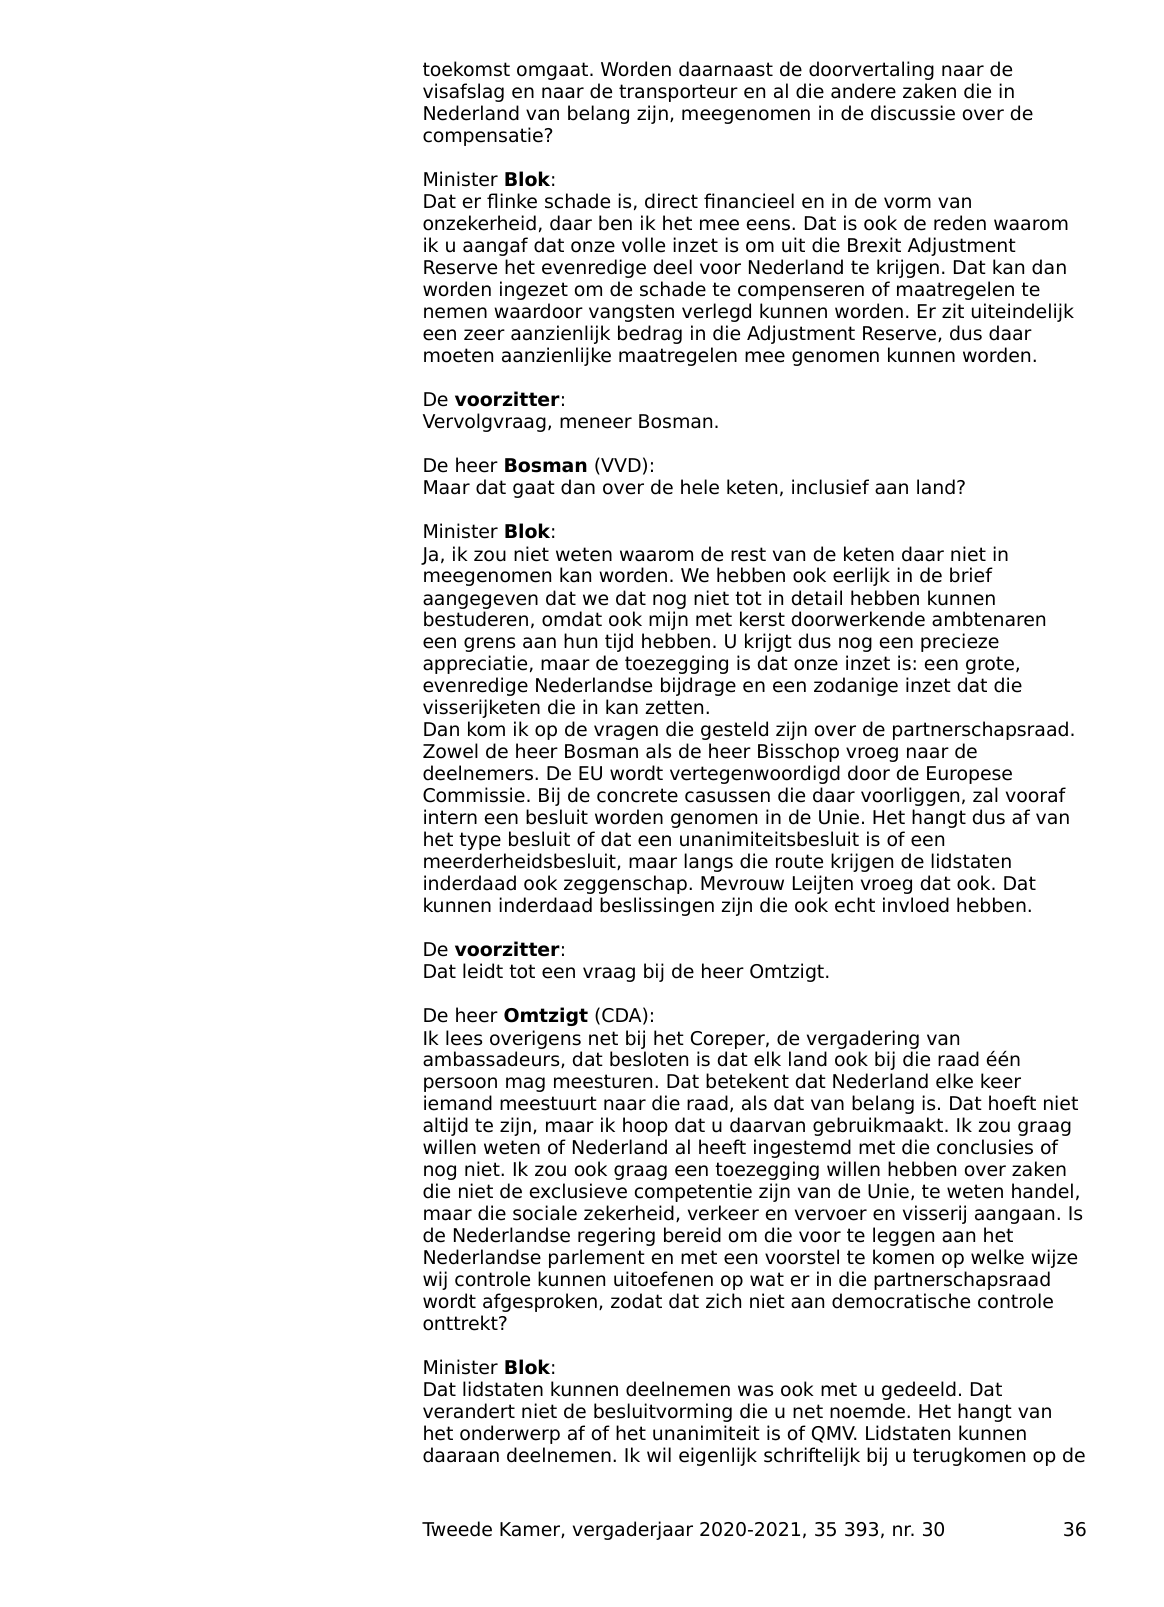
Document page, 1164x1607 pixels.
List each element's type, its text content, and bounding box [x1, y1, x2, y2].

text Ik lees overigens net bij het Coreper, de vergadering van ambassadeurs, dat besloten is dat elk land ook bij die raad één persoon mag meesturen. Dat betekent dat Nederland elke keer iemand meestuurt naar die raad, als dat van belang is. Dat hoeft niet altijd te zijn, maar ik hoop dat u daarvan gebruikmaakt. Ik zou graag willen weten of Nederland al heeft ingestemd met die conclusies of nog niet. Ik zou ook graag een toezegging willen hebben over zaken die niet de exclusieve competentie zijn van de Unie, te weten handel, maar die sociale zekerheid, verkeer en vervoer en visserij aangaan. Is de Nederlandse regering bereid om die voor te leggen aan het Nederlandse parlement en met een voorstel te komen op welke wijze wij controle kunnen uitoefenen op wat er in die partnerschapsraad wordt afgesproken, zodat dat zich niet aan democratische controle onttrekt? [422, 1027, 1087, 1335]
text De heer Omtzigt (CDA): [422, 1005, 1087, 1027]
text Dat leidt tot een vraag bij de heer Omtzigt. [422, 961, 1087, 983]
text De heer Bosman (VVD): [422, 455, 1087, 477]
text De voorzitter: [422, 939, 1087, 961]
text Vervolgvraag, meneer Bosman. [422, 411, 1087, 433]
text Minister Blok: [422, 521, 1087, 543]
text Minister Blok: [422, 169, 1087, 191]
text De voorzitter: [422, 389, 1087, 411]
text Dat lidstaten kunnen deelnemen was ook met u gedeeld. Dat verandert niet de besluitvorming die u net noemde. Het hangt van het onderwerp af of het unanimiteit is of QMV. Lidstaten kunnen daaraan deelnemen. Ik wil eigenlijk schriftelijk bij u terugkomen op de [422, 1379, 1087, 1467]
text Dan kom ik op de vragen die gesteld zijn over de partnerschapsraad. Zowel de heer Bosman als de heer Bisschop vroeg naar de deelnemers. De EU wordt vertegenwoordigd door de Europese Commissie. Bij de concrete casussen die daar voorliggen, zal vooraf intern een besluit worden genomen in de Unie. Het hangt dus af van het type besluit of dat een unanimiteitsbesluit is of een meerderheidsbesluit, maar langs die route krijgen de lidstaten inderdaad ook zeggenschap. Mevrouw Leijten vroeg dat ook. Dat kunnen inderdaad beslissingen zijn die ook echt invloed hebben. [422, 719, 1087, 917]
text Dat er flinke schade is, direct financieel en in de vorm van onzekerheid, daar ben ik het mee eens. Dat is ook de reden waarom ik u aangaf dat onze volle inzet is om uit die Brexit Adjustment Reserve het evenredige deel voor Nederland te krijgen. Dat kan dan worden ingezet om de schade te compenseren of maatregelen te nemen waardoor vangsten verlegd kunnen worden. Er zit uiteindelijk een zeer aanzienlijk bedrag in die Adjustment Reserve, dus daar moeten aanzienlijke maatregelen mee genomen kunnen worden. [422, 191, 1087, 367]
text Maar dat gaat dan over de hele keten, inclusief aan land? [422, 477, 1087, 499]
text Minister Blok: [422, 1357, 1087, 1379]
text toekomst omgaat. Worden daarnaast de doorvertaling naar de visafslag en naar de transporteur en al die andere zaken die in Nederland van belang zijn, meegenomen in de discussie over de compensatie? [422, 59, 1087, 147]
text Ja, ik zou niet weten waarom de rest van de keten daar niet in meegenomen kan worden. We hebben ook eerlijk in de brief aangegeven dat we dat nog niet tot in detail hebben kunnen bestuderen, omdat ook mijn met kerst doorwerkende ambtenaren een grens aan hun tijd hebben. U krijgt dus nog een precieze appreciatie, maar de toezegging is dat onze inzet is: een grote, evenredige Nederlandse bijdrage en een zodanige inzet dat die visserijketen die in kan zetten. [422, 543, 1087, 719]
